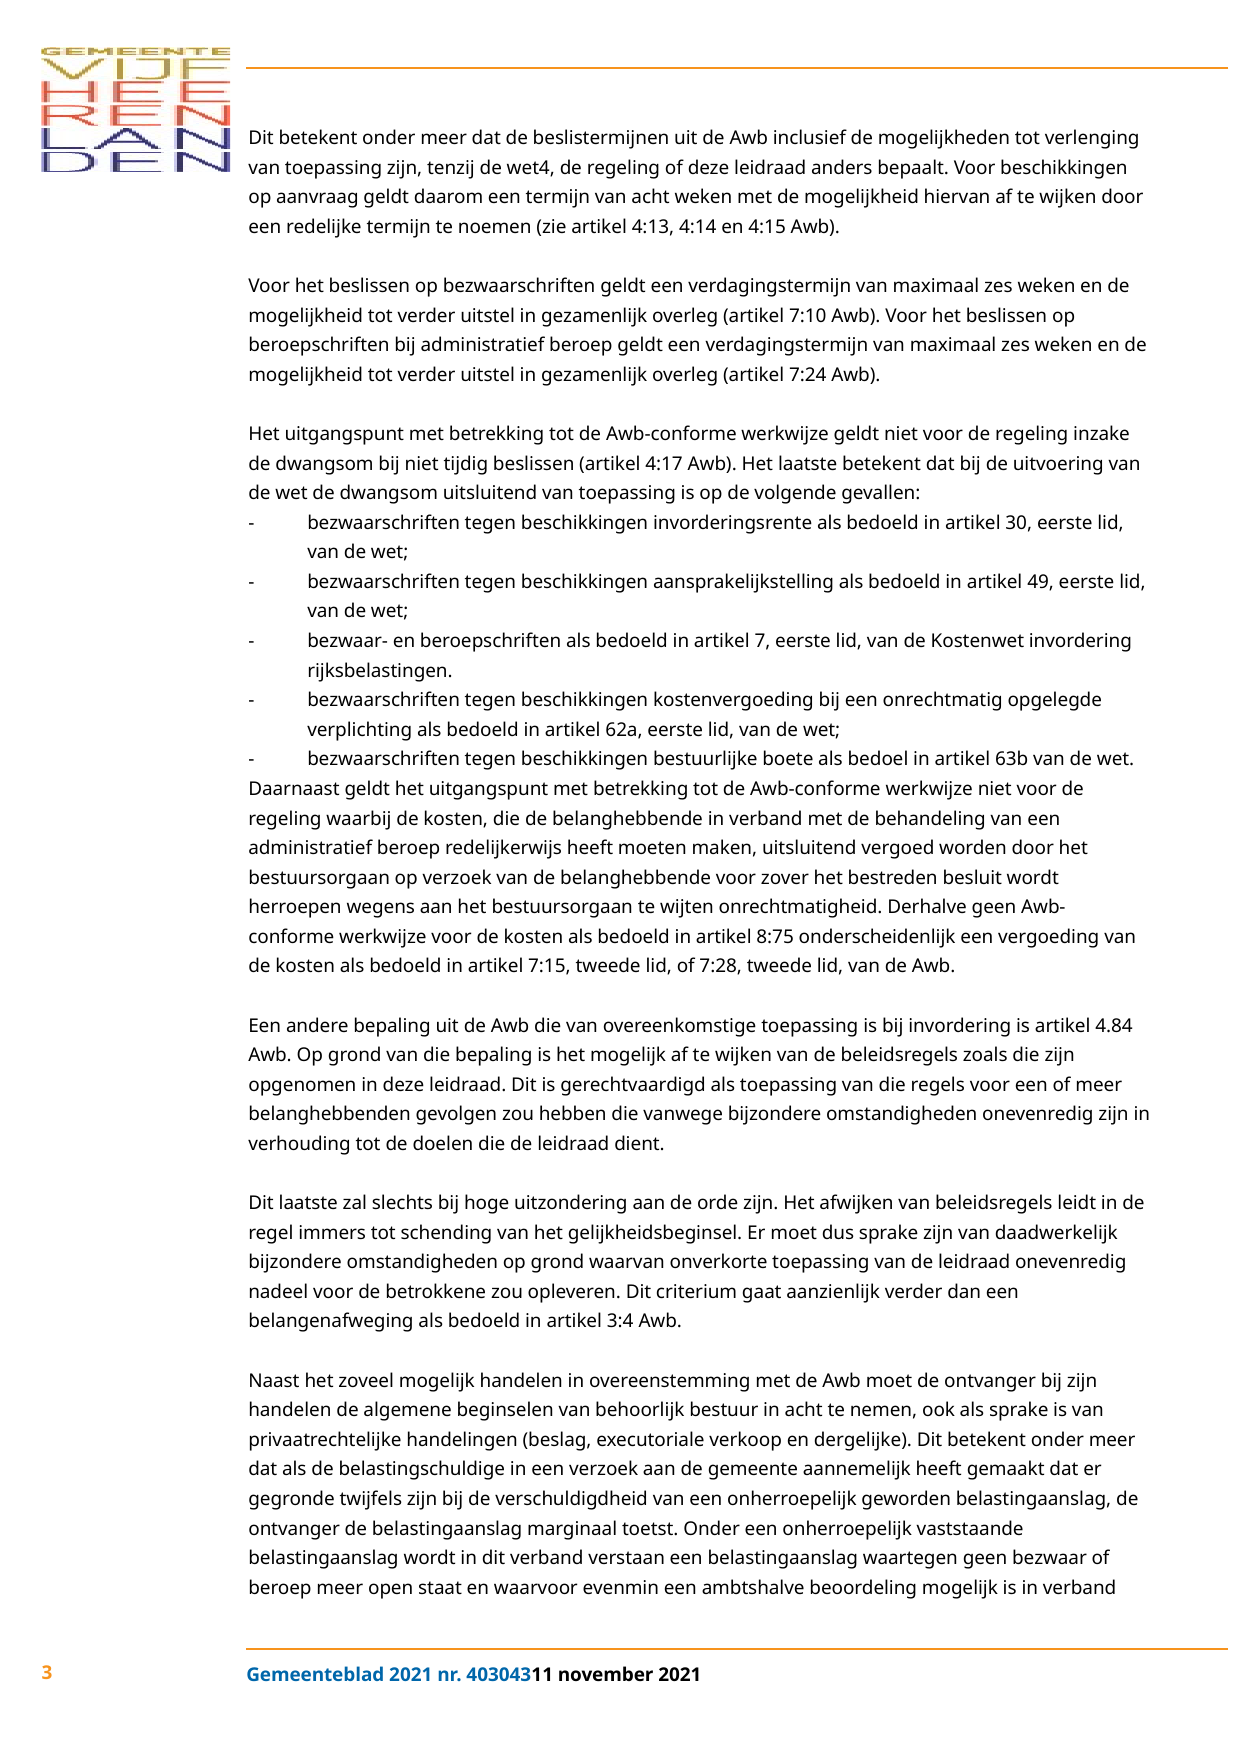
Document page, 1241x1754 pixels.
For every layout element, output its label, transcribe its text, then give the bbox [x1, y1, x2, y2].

list bezwaarschriften tegen beschikkingen kostenvergoeding bij een onrechtmatig opgelegde verplichting als bedoeld in artikel 62a, eerste lid, van de wet; [248, 686, 1152, 742]
list bezwaarschriften tegen beschikkingen invorderingsrente als bedoeld in artikel 30, eerste lid, van de wet; [248, 509, 1152, 564]
list bezwaarschriften tegen beschikkingen aansprakelijkstelling als bedoeld in artikel 49, eerste lid, van de wet; [248, 568, 1152, 623]
text Naast het zoveel mogelijk handelen in overeenstemming met de Awb moet de ontvanger bij zijn handelen de algemene beginselen van behoorlijk bestuur in acht te nemen, ook als sprake is van privaatrechtelijke handelingen (beslag, executoriale verkoop en dergelijke). Dit betekent onder meer dat als de belastingschuldige in een verzoek aan de gemeente aannemelijk heeft gemaakt dat er gegronde twijfels zijn bij de verschuldigdheid van een onherroepelijk geworden belastingaanslag, de ontvanger de belastingaanslag marginaal toetst. Onder een onherroepelijk vaststaande belastingaanslag wordt in dit verband verstaan een belastingaanslag waartegen geen bezwaar of beroep meer open staat en waarvoor evenmin een ambtshalve beoordeling mogelijk is in verband [248, 1367, 1152, 1600]
list bezwaarschriften tegen beschikkingen bestuurlijke boete als bedoel in artikel 63b van de wet. [248, 746, 1152, 771]
list bezwaar- en beroepschriften als bedoeld in artikel 7, eerste lid, van de Kostenwet invordering rijksbelastingen. [248, 627, 1152, 683]
text Het uitgangspunt met betrekking tot de Awb-conforme werkwijze geldt niet voor de regeling inzake de dwangsom bij niet tijdig beslissen (artikel 4:17 Awb). Het laatste betekent dat bij de uitvoering van de wet de dwangsom uitsluitend van toepassing is op de volgende gevallen: [248, 420, 1152, 505]
text Voor het beslissen op bezwaarschriften geldt een verdagingstermijn van maximaal zes weken en de mogelijkheid tot verder uitstel in gezamenlijk overleg (artikel 7:10 Awb). Voor het beslissen op beroepschriften bij administratief beroep geldt een verdagingstermijn van maximaal zes weken en de mogelijkheid tot verder uitstel in gezamenlijk overleg (artikel 7:24 Awb). [248, 272, 1152, 387]
text Dit betekent onder meer dat de beslistermijnen uit de Awb inclusief de mogelijkheden tot verlenging van toepassing zijn, tenzij de wet4, de regeling of deze leidraad anders bepaalt. Voor beschikkingen op aanvraag geldt daarom een termijn van acht weken met de mogelijkheid hiervan af te wijken door een redelijke termijn te noemen (zie artikel 4:13, 4:14 en 4:15 Awb). [248, 124, 1152, 239]
text Dit laatste zal slechts bij hoge uitzondering aan de orde zijn. Het afwijken van beleidsregels leidt in de regel immers tot schending van het gelijkheidsbeginsel. Er moet dus sprake zijn van daadwerkelijk bijzondere omstandigheden op grond waarvan onverkorte toepassing van de leidraad onevenredig nadeel voor de betrokkene zou opleveren. Dit criterium gaat aanzienlijk verder dan een belangenafweging als bedoeld in artikel 3:4 Awb. [248, 1189, 1152, 1333]
picture [41, 47, 231, 172]
text Een andere bepaling uit de Awb die van overeenkomstige toepassing is bij invordering is artikel 4.84 Awb. Op grond van die bepaling is het mogelijk af te wijken van de beleidsregels zoals die zijn opgenomen in deze leidraad. Dit is gerechtvaardigd als toepassing van die regels voor een of meer belanghebbenden gevolgen zou hebben die vanwege bijzondere omstandigheden onevenredig zijn in verhouding tot de doelen die de leidraad dient. [248, 1012, 1152, 1156]
text Daarnaast geldt het uitgangspunt met betrekking tot de Awb-conforme werkwijze niet voor de regeling waarbij de kosten, die de belanghebbende in verband met de behandeling van een administratief beroep redelijkerwijs heeft moeten maken, uitsluitend vergoed worden door het bestuursorgaan op verzoek van de belanghebbende voor zover het bestreden besluit wordt herroepen wegens aan het bestuursorgaan te wijten onrechtmatigheid. Derhalve geen Awb-conforme werkwijze voor de kosten als bedoeld in artikel 8:75 onderscheidenlijk een vergoeding van de kosten als bedoeld in artikel 7:15, tweede lid, of 7:28, tweede lid, van de Awb. [248, 775, 1152, 978]
